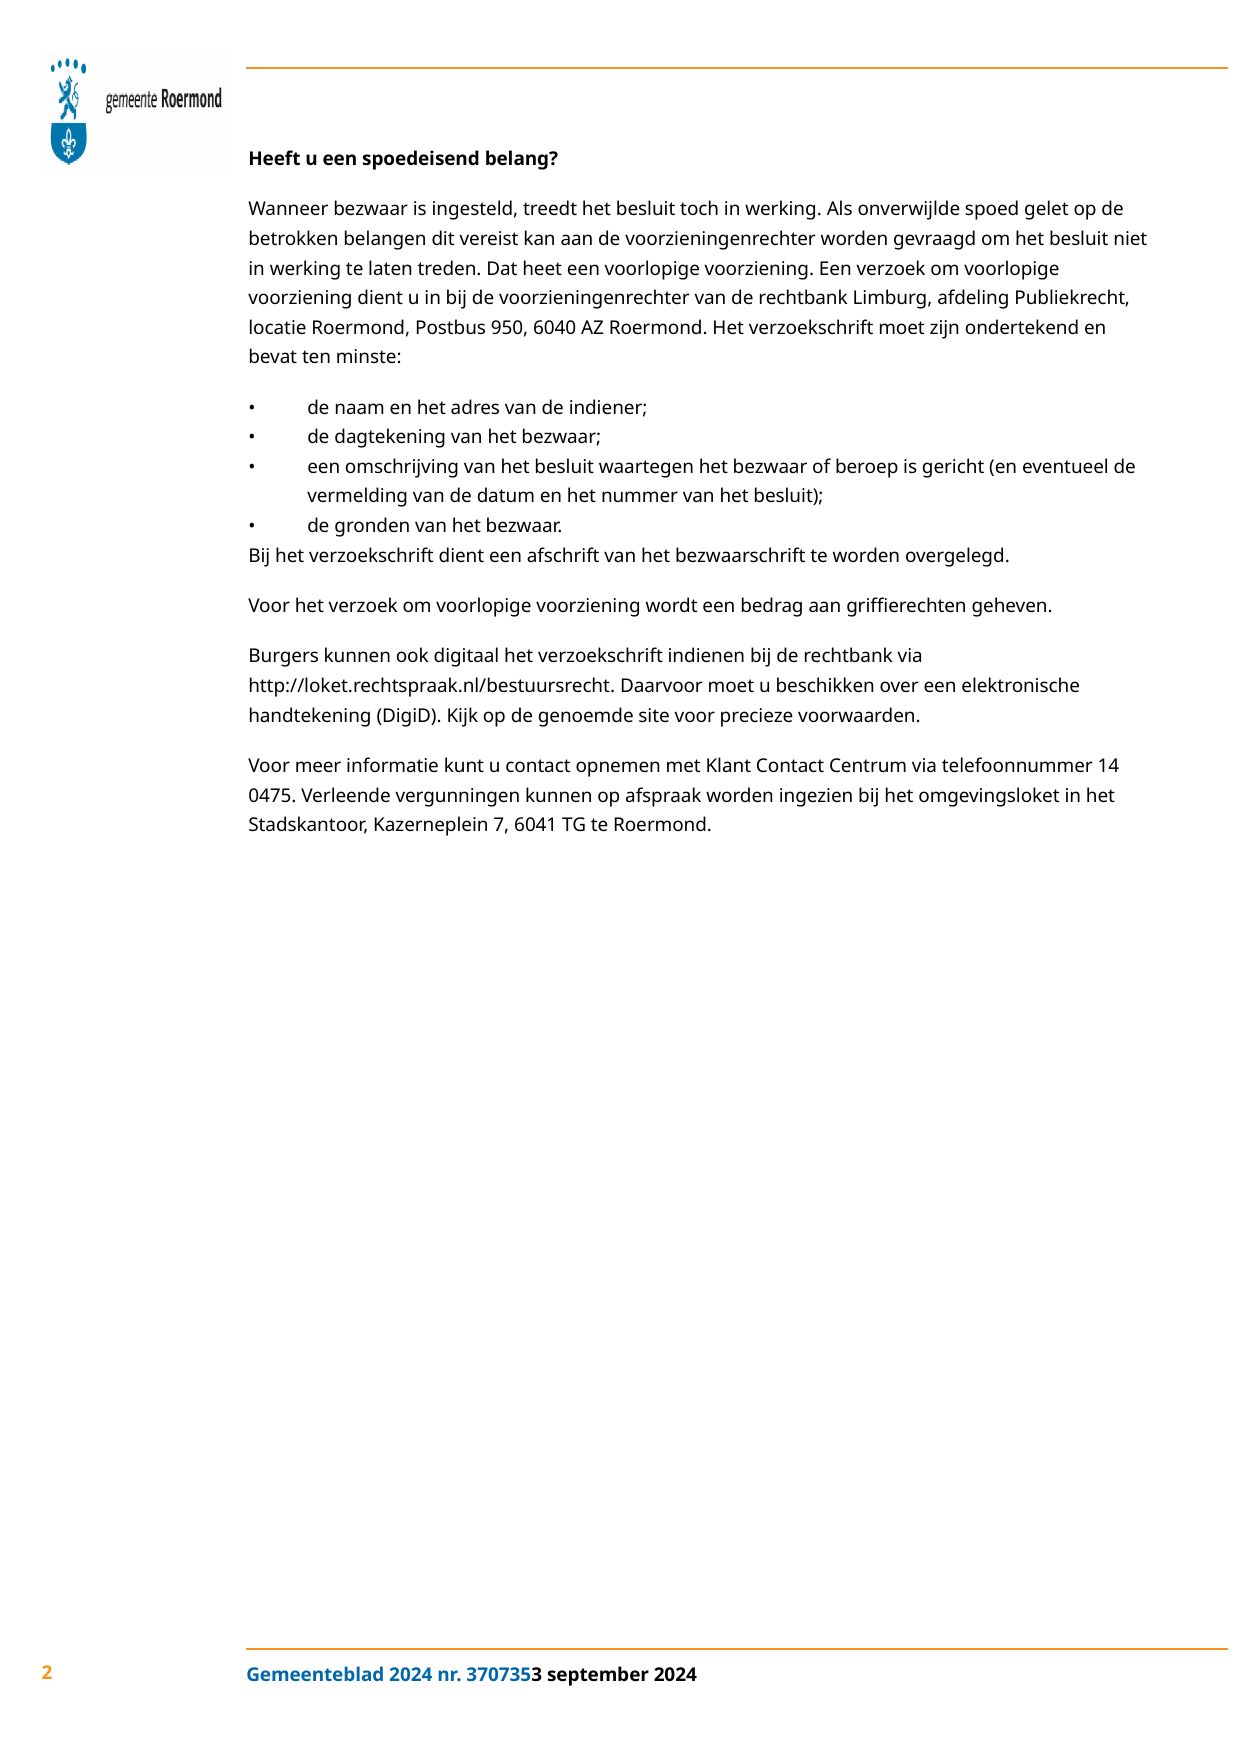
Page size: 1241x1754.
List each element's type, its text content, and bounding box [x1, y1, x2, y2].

picture [41, 47, 231, 172]
text Wanneer bezwaar is ingesteld, treedt het besluit toch in werking. Als onverwijlde spoed gelet op de betrokken belangen dit vereist kan aan de voorzieningenrechter worden gevraagd om het besluit niet in werking te laten treden. Dat heet een voorlopige voorziening. Een verzoek om voorlopige voorziening dient u in bij de voorzieningenrechter van de rechtbank Limburg, afdeling Publiekrecht, locatie Roermond, Postbus 950, 6040 AZ Roermond. Het verzoekschrift moet zijn ondertekend en bevat ten minste: [248, 196, 1152, 369]
text Bij het verzoekschrift dient een afschrift van het bezwaarschrift te worden overgelegd. [248, 542, 1152, 568]
list een omschrijving van het besluit waartegen het bezwaar of beroep is gericht (en eventueel de vermelding van de datum en het nummer van het besluit); [248, 453, 1152, 508]
list de naam en het adres van de indiener; [248, 394, 1152, 420]
text Voor meer informatie kunt u contact opnemen met Klant Contact Centrum via telefoonnummer 14 0475. Verleende vergunningen kunnen op afspraak worden ingezien bij het omgevingsloket in het Stadskantoor, Kazerneplein 7, 6041 TG te Roermond. [248, 752, 1152, 837]
list de dagtekening van het bezwaar; [248, 423, 1152, 449]
text Voor het verzoek om voorlopige voorziening wordt een bedrag aan griffierechten geheven. [248, 592, 1152, 618]
text Burgers kunnen ook digitaal het verzoekschrift indienen bij de rechtbank via http://loket.rechtspraak.nl/bestuursrecht. Daarvoor moet u beschikken over een elektronische handtekening (DigiD). Kijk op de genoemde site voor precieze voorwaarden. [248, 643, 1152, 728]
list de gronden van het bezwaar. [248, 512, 1152, 538]
text Heeft u een spoedeisend belang? [248, 145, 1152, 171]
